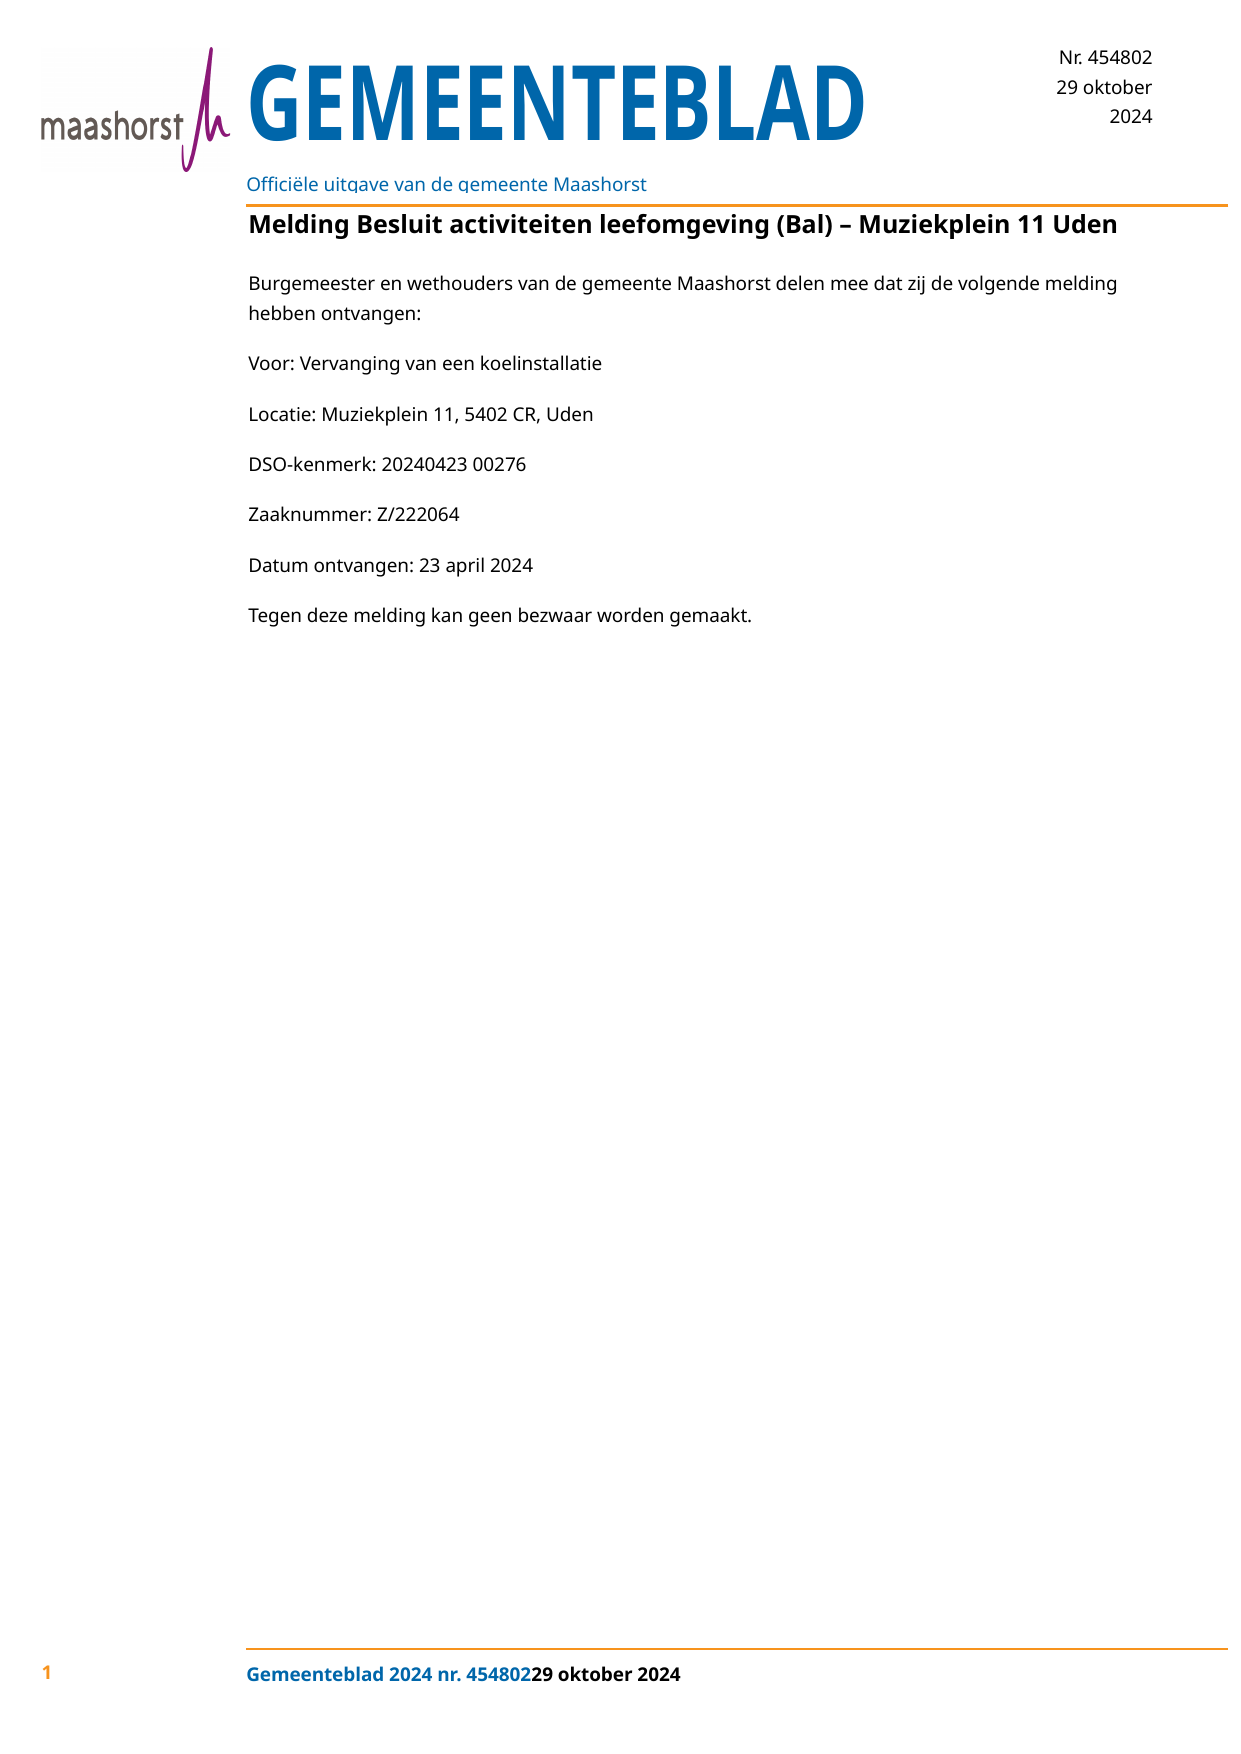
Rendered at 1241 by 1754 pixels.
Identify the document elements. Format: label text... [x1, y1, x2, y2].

text Datum ontvangen: 23 april 2024 [248, 552, 1152, 578]
text Zaaknummer: Z/222064 [248, 502, 1152, 527]
text Locatie: Muziekplein 11, 5402 CR, Uden [248, 401, 1152, 426]
text Tegen deze melding kan geen bezwaar worden gemaakt. [248, 602, 1152, 628]
text Melding Besluit activiteiten leefomgeving (Bal) – Muziekplein 11 Uden [248, 207, 1152, 241]
picture [41, 47, 231, 172]
text Voor: Vervanging van een koelinstallatie [248, 350, 1152, 376]
text Burgemeester en wethouders van de gemeente Maashorst delen mee dat zij de volgende melding hebben ontvangen: [248, 270, 1152, 326]
text DSO-kenmerk: 20240423 00276 [248, 451, 1152, 477]
